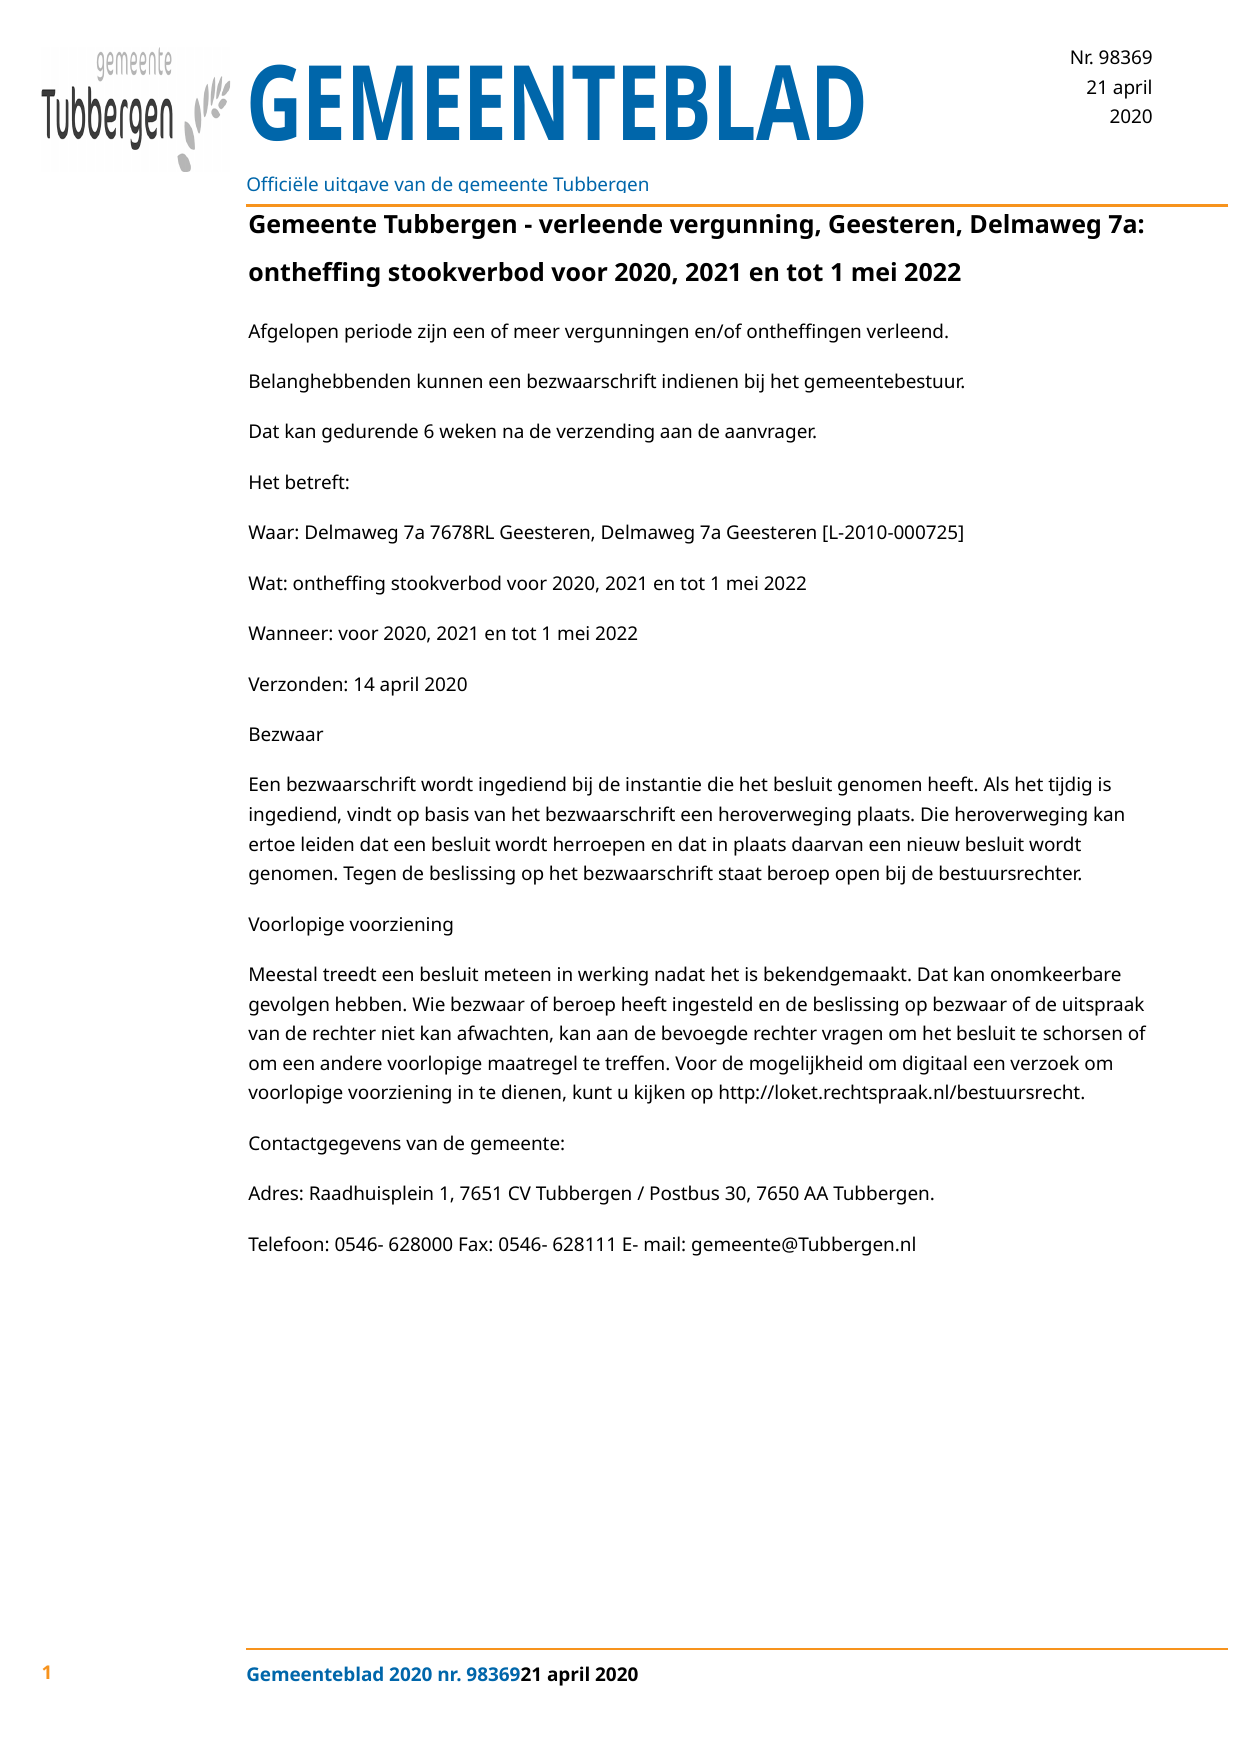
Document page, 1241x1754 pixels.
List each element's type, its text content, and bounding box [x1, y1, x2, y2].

text Een bezwaarschrift wordt ingediend bij de instantie die het besluit genomen heeft. Als het tijdig is ingediend, vindt op basis van het bezwaarschrift een heroverweging plaats. Die heroverweging kan ertoe leiden dat een besluit wordt herroepen en dat in plaats daarvan een nieuw besluit wordt genomen. Tegen de beslissing op het bezwaarschrift staat beroep open bij de bestuursrechter. [248, 772, 1152, 886]
text Belanghebbenden kunnen een bezwaarschrift indienen bij het gemeentebestuur. [248, 368, 1152, 394]
text Voorlopige voorziening [248, 911, 1152, 937]
picture [41, 47, 231, 172]
text Afgelopen periode zijn een of meer vergunningen en/of ontheffingen verleend. [248, 318, 1152, 344]
text Waar: Delmaweg 7a 7678RL Geesteren, Delmaweg 7a Geesteren [L-2010-000725] [248, 519, 1152, 545]
text Wanneer: voor 2020, 2021 en tot 1 mei 2022 [248, 620, 1152, 646]
text Dat kan gedurende 6 weken na de verzending aan de aanvrager. [248, 419, 1152, 444]
text Het betreft: [248, 469, 1152, 495]
text Meestal treedt een besluit meteen in werking nadat het is bekendgemaakt. Dat kan onomkeerbare gevolgen hebben. Wie bezwaar of beroep heeft ingesteld en de beslissing op bezwaar of de uitspraak van de rechter niet kan afwachten, kan aan de bevoegde rechter vragen om het besluit te schorsen of om een andere voorlopige maatregel te treffen. Voor de mogelijkheid om digitaal een verzoek om voorlopige voorziening in te dienen, kunt u kijken op http://loket.rechtspraak.nl/bestuursrecht. [248, 961, 1152, 1105]
text Verzonden: 14 april 2020 [248, 671, 1152, 697]
text Wat: ontheffing stookverbod voor 2020, 2021 en tot 1 mei 2022 [248, 570, 1152, 596]
text Contactgegevens van de gemeente: [248, 1130, 1152, 1156]
text Gemeente Tubbergen - verleende vergunning, Geesteren, Delmaweg 7a: ontheffing stookverbod voor 2020, 2021 en tot 1 mei 2022 [248, 207, 1152, 288]
text Adres: Raadhuisplein 1, 7651 CV Tubbergen / Postbus 30, 7650 AA Tubbergen. [248, 1180, 1152, 1206]
text Telefoon: 0546- 628000 Fax: 0546- 628111 E- mail: gemeente@Tubbergen.nl [248, 1231, 1152, 1257]
text Bezwaar [248, 721, 1152, 747]
